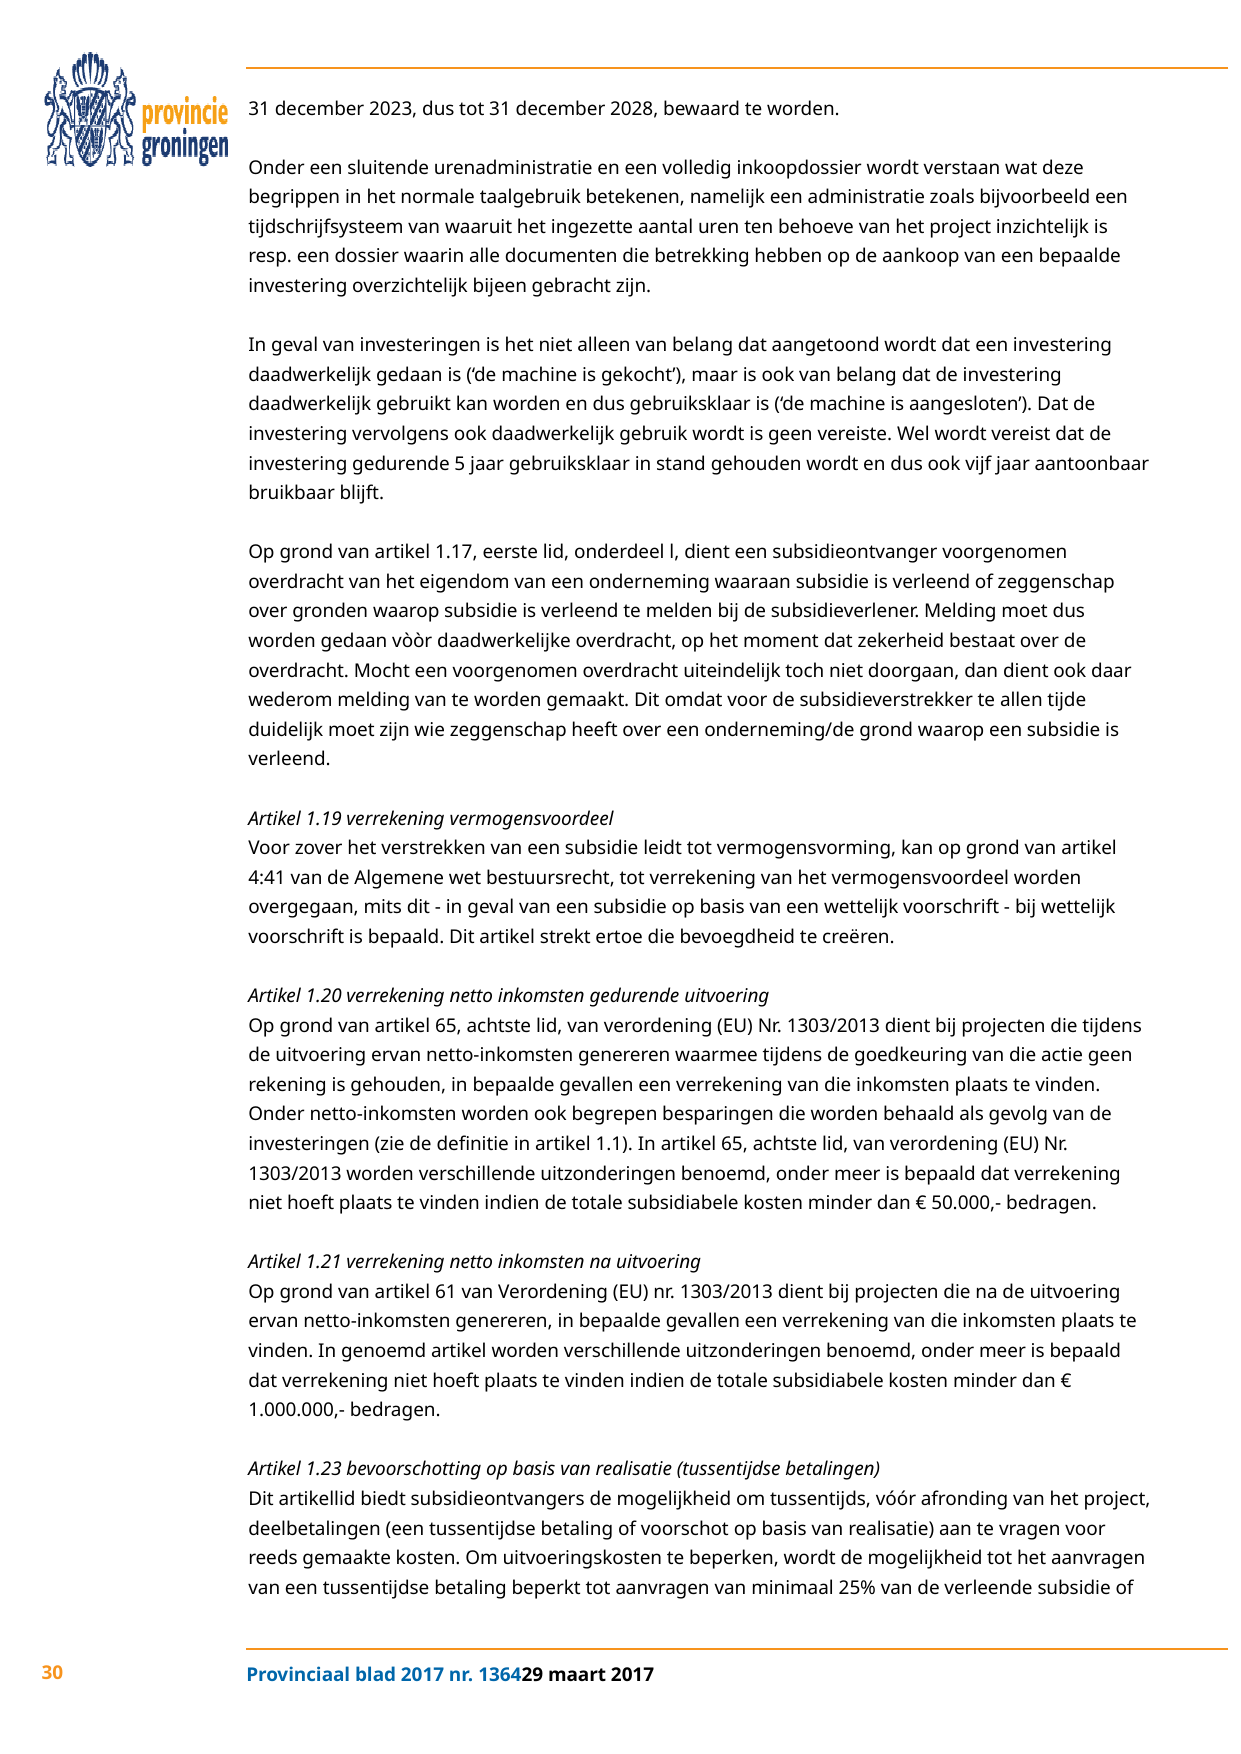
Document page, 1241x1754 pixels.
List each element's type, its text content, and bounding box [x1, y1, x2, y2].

text In geval van investeringen is het niet alleen van belang dat aangetoond wordt dat een investering daadwerkelijk gedaan is (‘de machine is gekocht’), maar is ook van belang dat de investering daadwerkelijk gebruikt kan worden en dus gebruiksklaar is (‘de machine is aangesloten’). Dat de investering vervolgens ook daadwerkelijk gebruik wordt is geen vereiste. Wel wordt vereist dat de investering gedurende 5 jaar gebruiksklaar in stand gehouden wordt en dus ook vijf jaar aantoonbaar bruikbaar blijft. [248, 331, 1152, 505]
text Artikel 1.23 bevoorschotting op basis van realisatie (tussentijdse betalingen) [248, 1456, 1152, 1481]
text Dit artikellid biedt subsidieontvangers de mogelijkheid om tussentijds, vóór afronding van het project, deelbetalingen (een tussentijdse betaling of voorschot op basis van realisatie) aan te vragen voor reeds gemaakte kosten. Om uitvoeringskosten te beperken, wordt de mogelijkheid tot het aanvragen van een tussentijdse betaling beperkt tot aanvragen van minimaal 25% van de verleende subsidie of [248, 1485, 1152, 1600]
text Artikel 1.21 verrekening netto inkomsten na uitvoering [248, 1248, 1152, 1274]
text Artikel 1.19 verrekening vermogensvoordeel [248, 805, 1152, 831]
text Op grond van artikel 65, achtste lid, van verordening (EU) Nr. 1303/2013 dient bij projecten die tijdens de uitvoering ervan netto-inkomsten genereren waarmee tijdens de goedkeuring van die actie geen rekening is gehouden, in bepaalde gevallen een verrekening van die inkomsten plaats te vinden. Onder netto-inkomsten worden ook begrepen besparingen die worden behaald als gevolg van de investeringen (zie de definitie in artikel 1.1). In artikel 65, achtste lid, van verordening (EU) Nr. 1303/2013 worden verschillende uitzonderingen benoemd, onder meer is bepaald dat verrekening niet hoeft plaats te vinden indien de totale subsidiabele kosten minder dan € 50.000,- bedragen. [248, 1012, 1152, 1215]
text Artikel 1.20 verrekening netto inkomsten gedurende uitvoering [248, 982, 1152, 1008]
text Voor zover het verstrekken van een subsidie leidt tot vermogensvorming, kan op grond van artikel 4:41 van de Algemene wet bestuursrecht, tot verrekening van het vermogensvoordeel worden overgegaan, mits dit - in geval van een subsidie op basis van een wettelijk voorschrift - bij wettelijk voorschrift is bepaald. Dit artikel strekt ertoe die bevoegdheid te creëren. [248, 834, 1152, 949]
text Op grond van artikel 1.17, eerste lid, onderdeel l, dient een subsidieontvanger voorgenomen overdracht van het eigendom van een onderneming waaraan subsidie is verleend of zeggenschap over gronden waarop subsidie is verleend te melden bij de subsidieverlener. Melding moet dus worden gedaan vòòr daadwerkelijke overdracht, op het moment dat zekerheid bestaat over de overdracht. Mocht een voorgenomen overdracht uiteindelijk toch niet doorgaan, dan dient ook daar wederom melding van te worden gemaakt. Dit omdat voor de subsidieverstrekker te allen tijde duidelijk moet zijn wie zeggenschap heeft over een onderneming/de grond waarop een subsidie is verleend. [248, 538, 1152, 771]
text 31 december 2023, dus tot 31 december 2028, bewaard te worden. [248, 95, 1152, 121]
picture [41, 47, 231, 172]
text Op grond van artikel 61 van Verordening (EU) nr. 1303/2013 dient bij projecten die na de uitvoering ervan netto-inkomsten genereren, in bepaalde gevallen een verrekening van die inkomsten plaats te vinden. In genoemd artikel worden verschillende uitzonderingen benoemd, onder meer is bepaald dat verrekening niet hoeft plaats te vinden indien de totale subsidiabele kosten minder dan € 1.000.000,- bedragen. [248, 1278, 1152, 1422]
text Onder een sluitende urenadministratie en een volledig inkoopdossier wordt verstaan wat deze begrippen in het normale taalgebruik betekenen, namelijk een administratie zoals bijvoorbeeld een tijdschrijfsysteem van waaruit het ingezette aantal uren ten behoeve van het project inzichtelijk is resp. een dossier waarin alle documenten die betrekking hebben op de aankoop van een bepaalde investering overzichtelijk bijeen gebracht zijn. [248, 154, 1152, 298]
